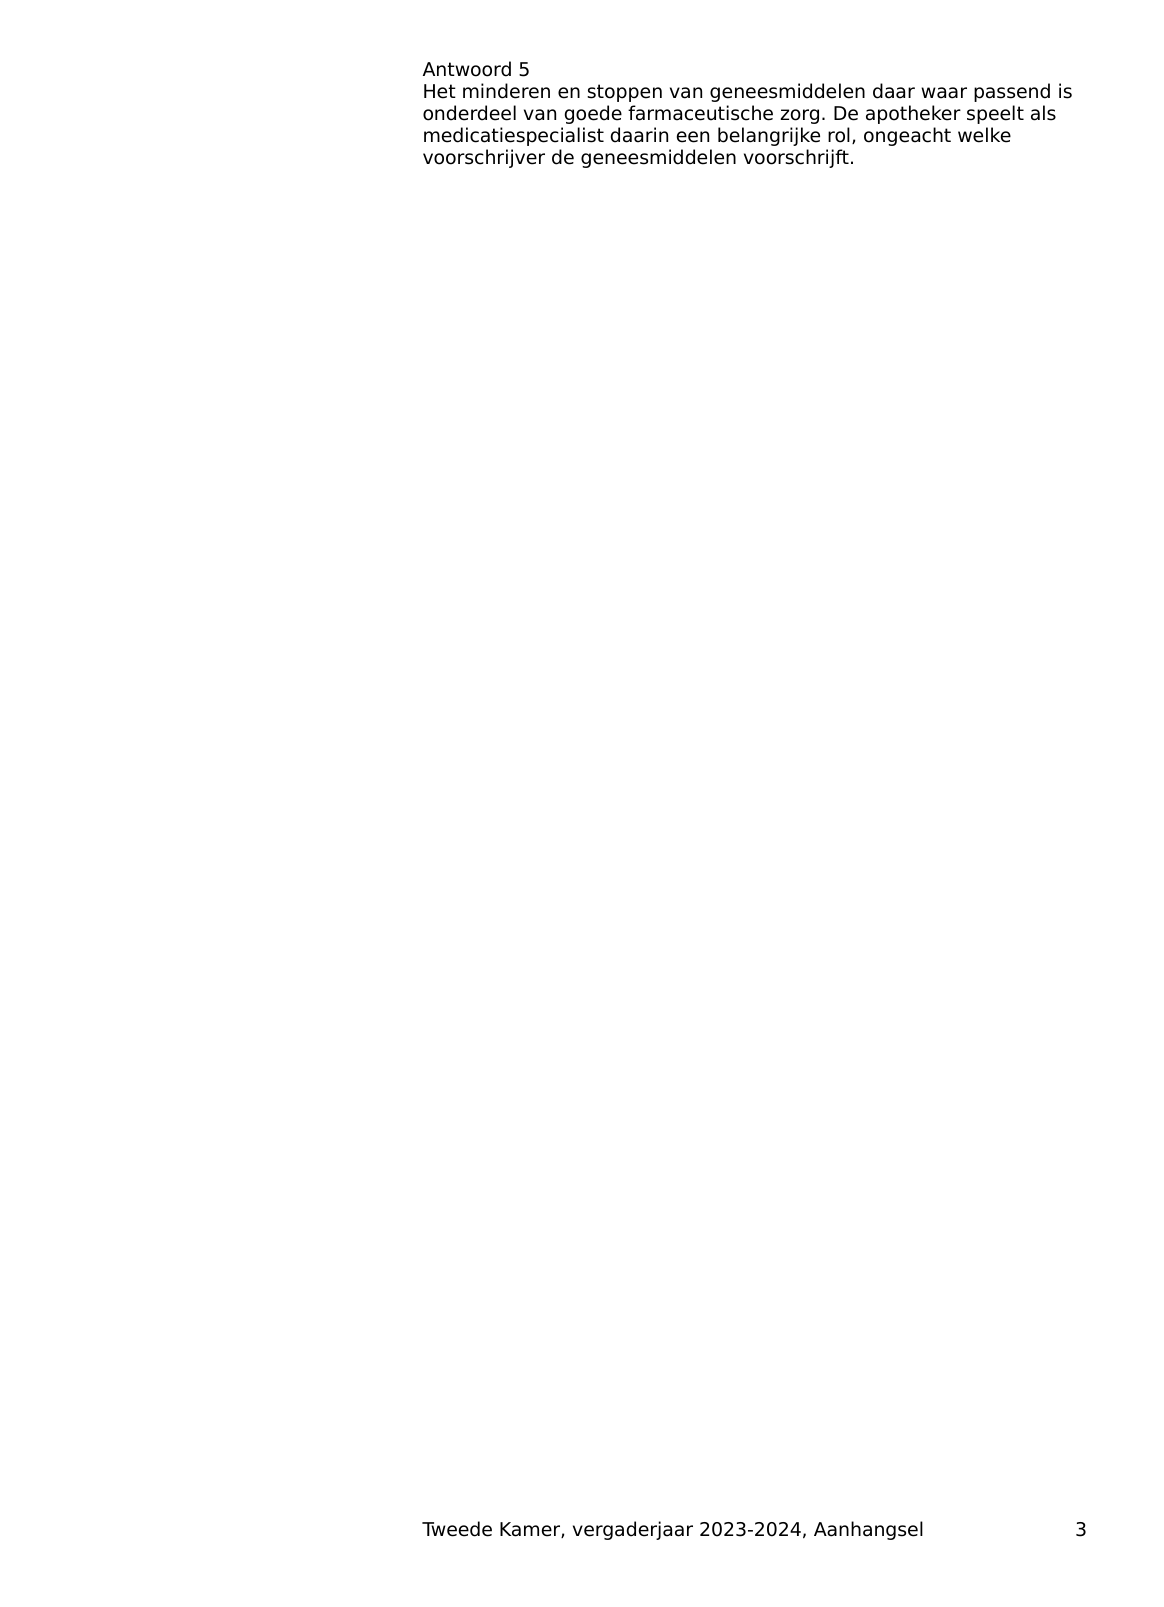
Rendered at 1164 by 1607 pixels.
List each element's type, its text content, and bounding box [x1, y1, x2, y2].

text Het minderen en stoppen van geneesmiddelen daar waar passend is onderdeel van goede farmaceutische zorg. De apotheker speelt als medicatiespecialist daarin een belangrijke rol, ongeacht welke voorschrijver de geneesmiddelen voorschrijft. [422, 81, 1087, 169]
text Antwoord 5 [422, 59, 1087, 81]
